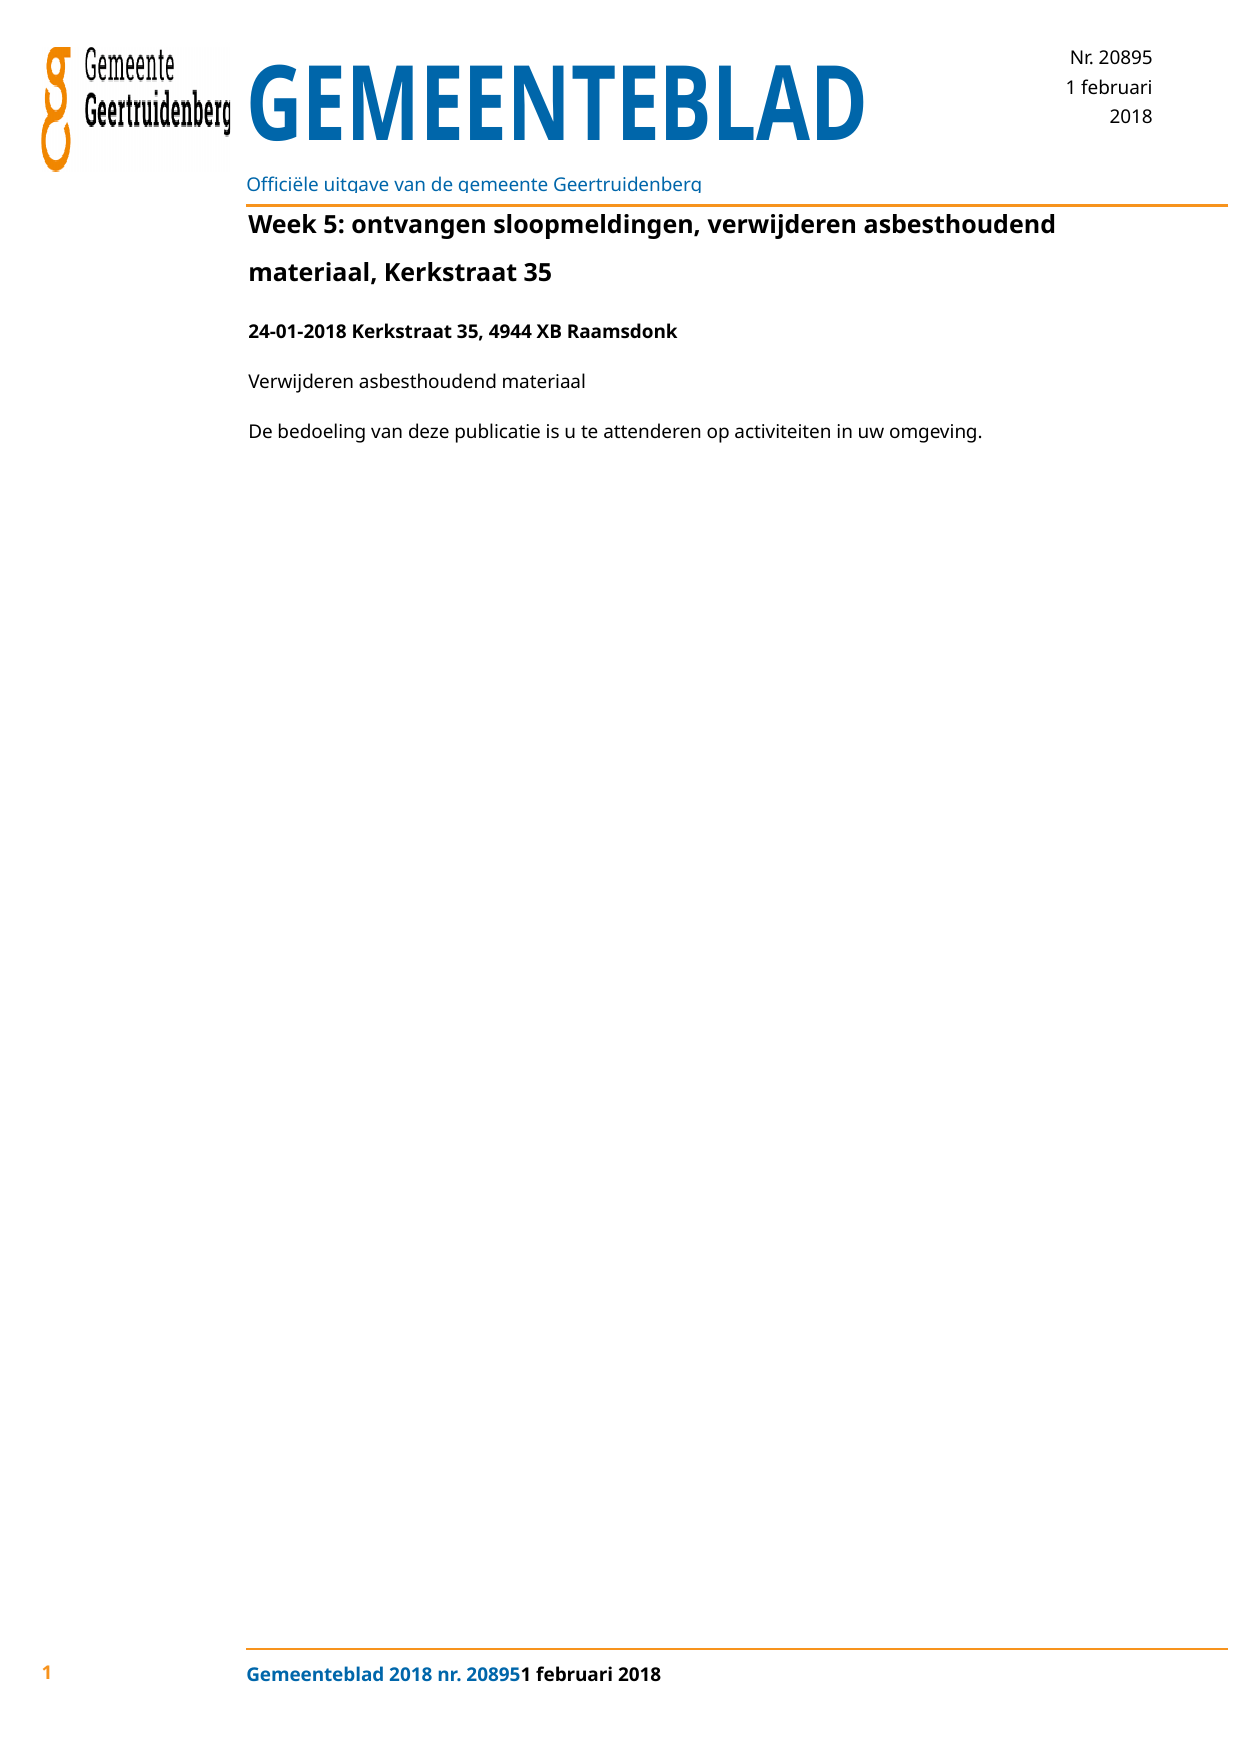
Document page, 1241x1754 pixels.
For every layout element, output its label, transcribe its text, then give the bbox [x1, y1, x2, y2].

text 24-01-2018 Kerkstraat 35, 4944 XB Raamsdonk [248, 318, 1152, 344]
text Verwijderen asbesthoudend materiaal [248, 368, 1152, 394]
picture [41, 47, 231, 172]
text Week 5: ontvangen sloopmeldingen, verwijderen asbesthoudend materiaal, Kerkstraat 35 [248, 207, 1152, 288]
text De bedoeling van deze publicatie is u te attenderen op activiteiten in uw omgeving. [248, 419, 1152, 444]
